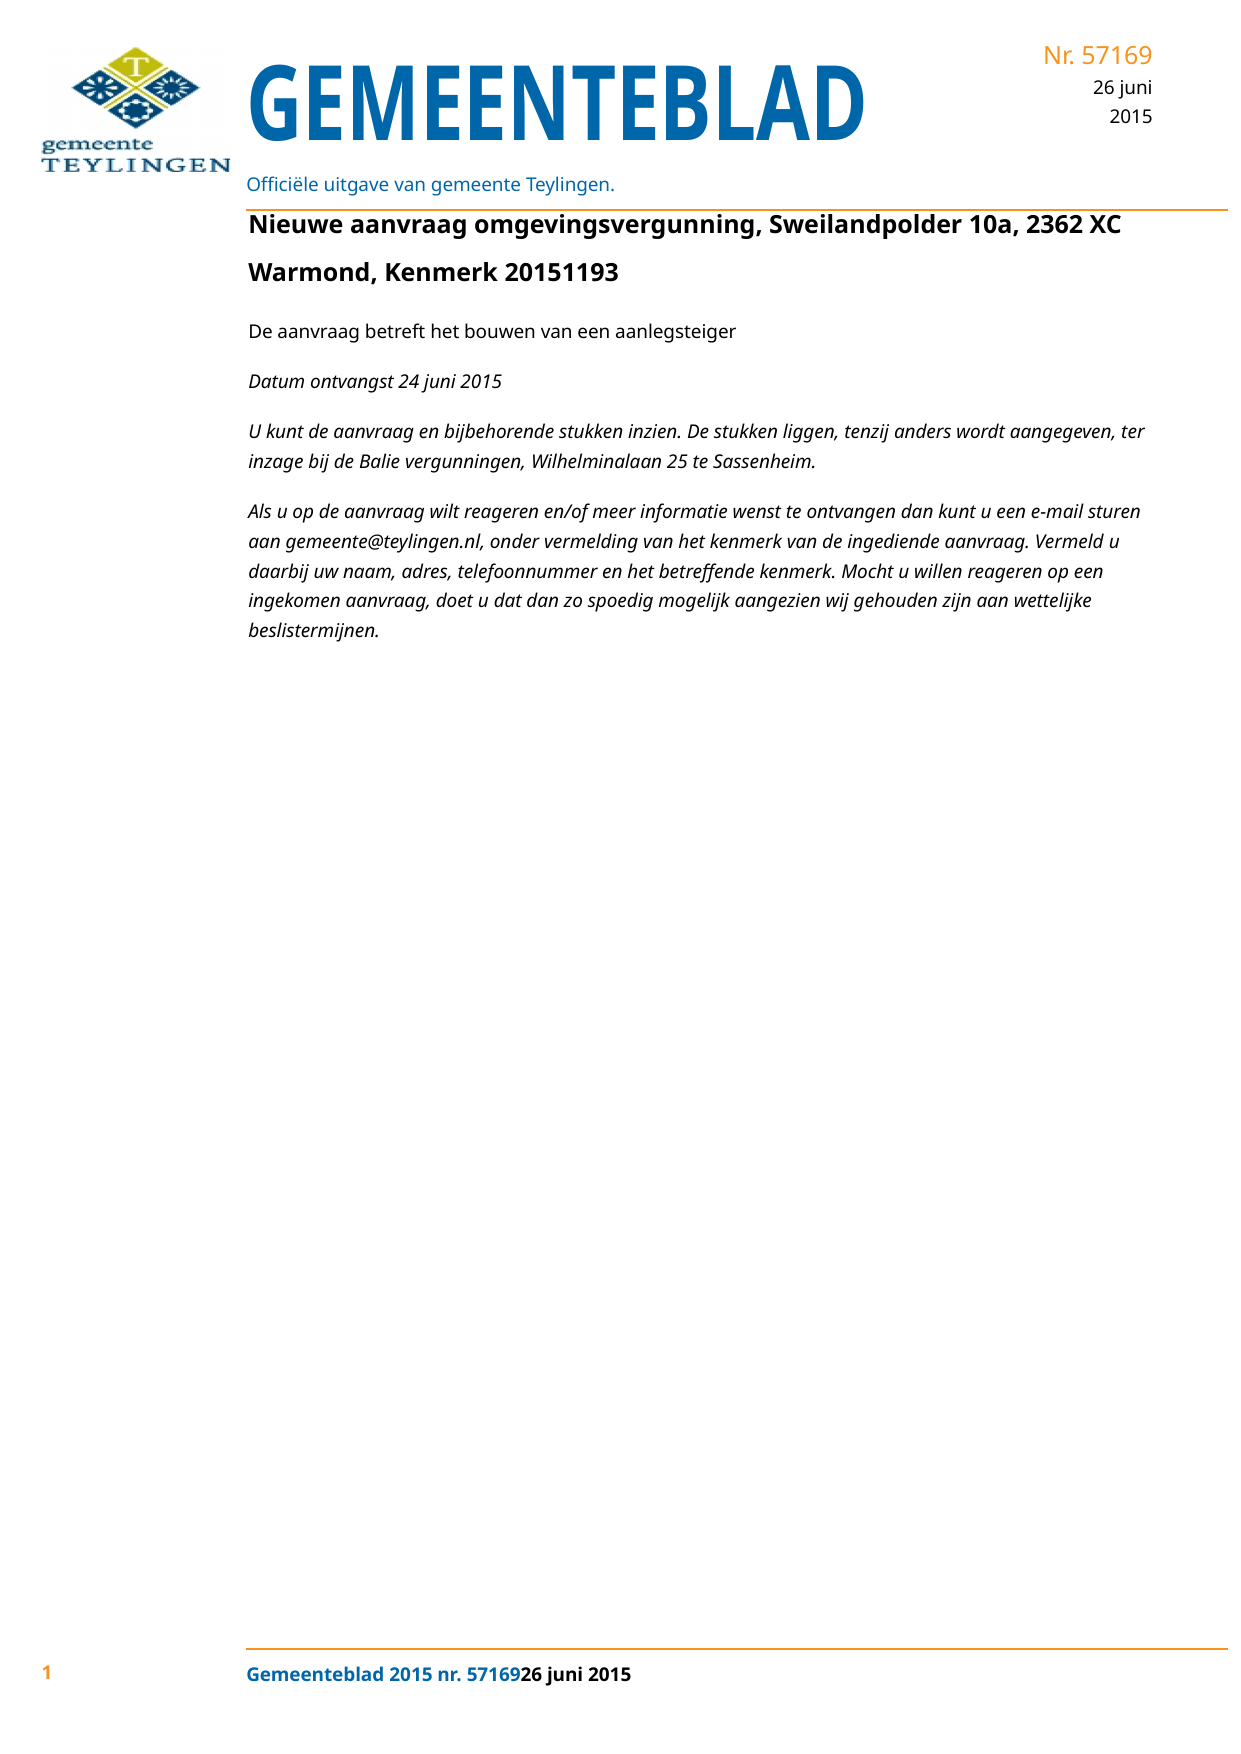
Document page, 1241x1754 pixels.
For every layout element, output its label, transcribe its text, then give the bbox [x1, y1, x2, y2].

text De aanvraag betreft het bouwen van een aanlegsteiger [248, 318, 1152, 344]
picture [41, 47, 231, 172]
text U kunt de aanvraag en bijbehorende stukken inzien. De stukken liggen, tenzij anders wordt aangegeven, ter inzage bij de Balie vergunningen, Wilhelminalaan 25 te Sassenheim. [248, 419, 1152, 474]
text Nieuwe aanvraag omgevingsvergunning, Sweilandpolder 10a, 2362 XC Warmond, Kenmerk 20151193 [248, 211, 1152, 288]
text Datum ontvangst 24 juni 2015 [248, 368, 1152, 394]
text Als u op de aanvraag wilt reageren en/of meer informatie wenst te ontvangen dan kunt u een e-mail sturen aan gemeente@teylingen.nl, onder vermelding van het kenmerk van de ingediende aanvraag. Vermeld u daarbij uw naam, adres, telefoonnummer en het betreffende kenmerk. Mocht u willen reageren op een ingekomen aanvraag, doet u dat dan zo spoedig mogelijk aangezien wij gehouden zijn aan wettelijke beslistermijnen. [248, 499, 1152, 643]
